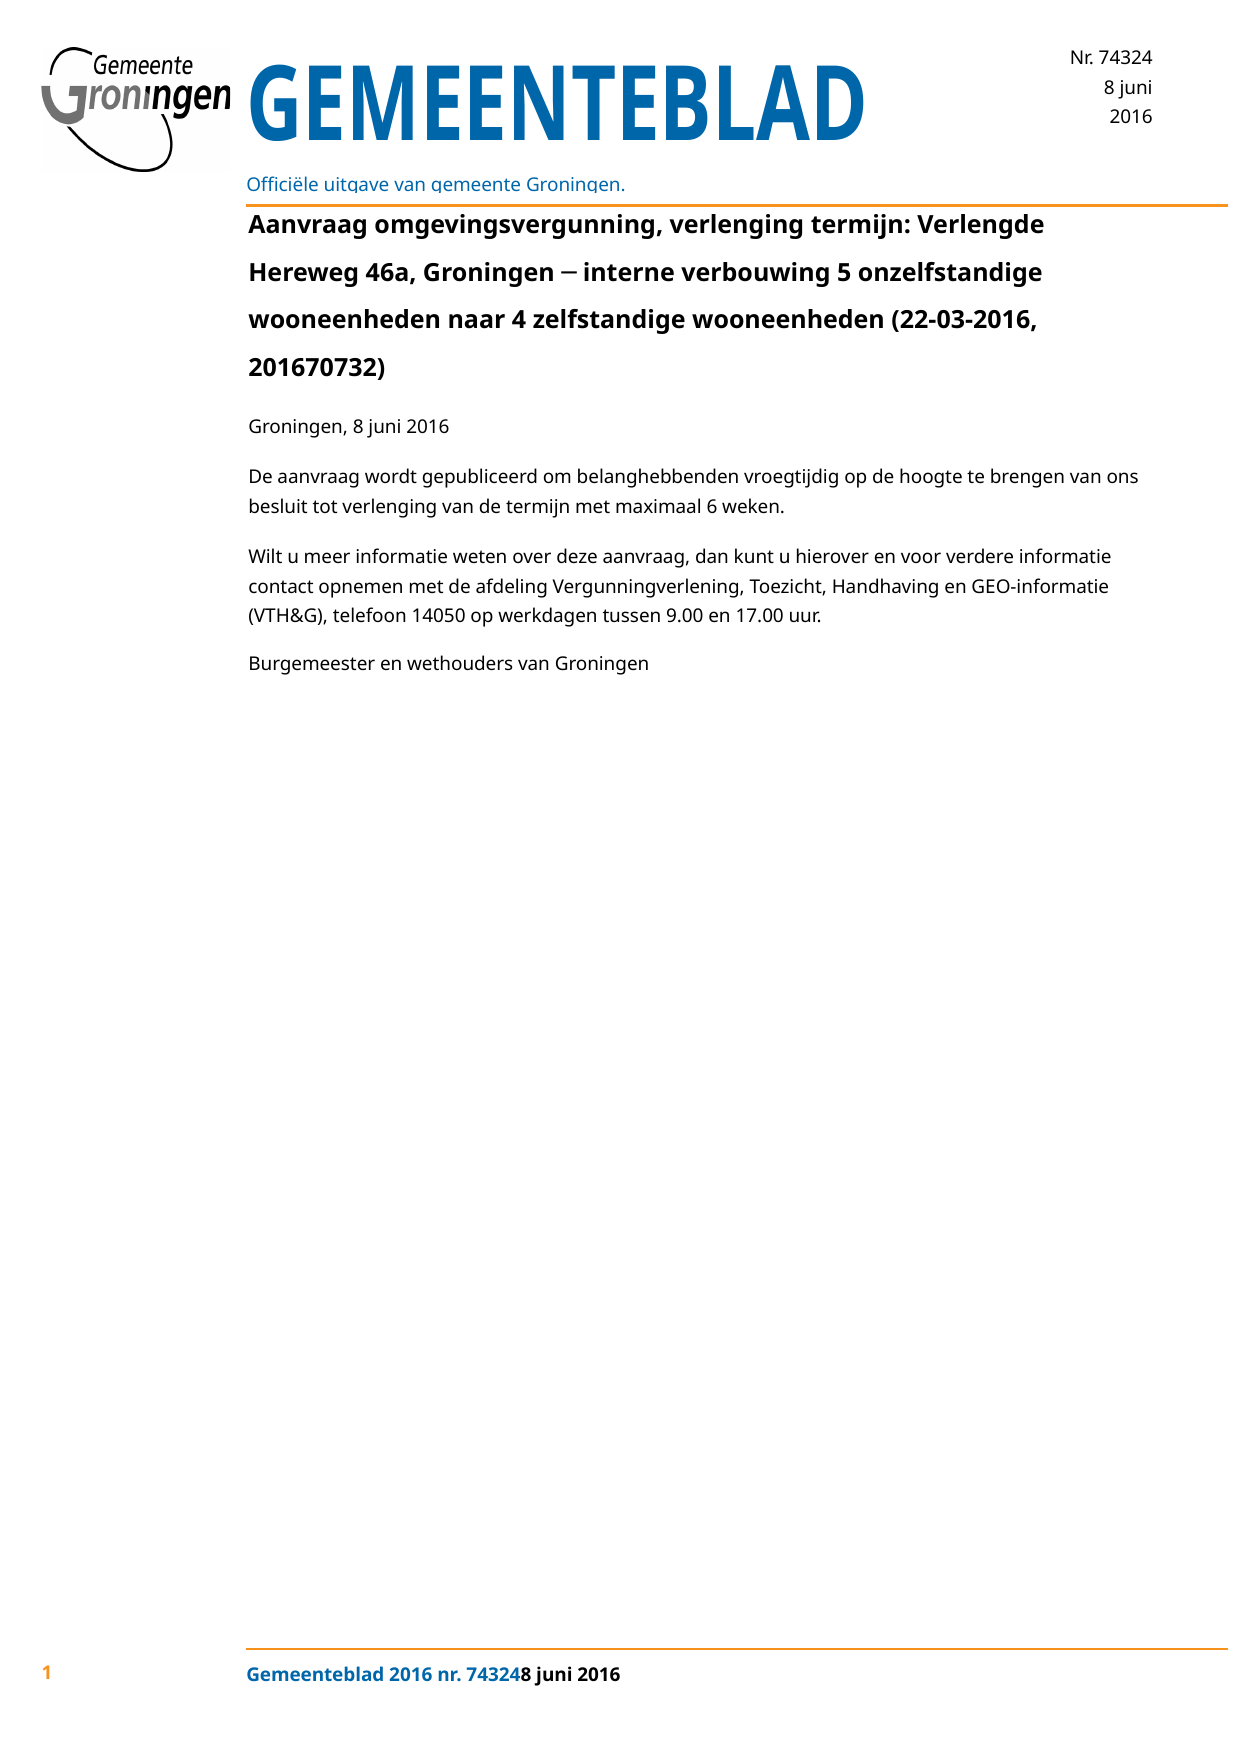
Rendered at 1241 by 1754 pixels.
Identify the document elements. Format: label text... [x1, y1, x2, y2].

text De aanvraag wordt gepubliceerd om belanghebbenden vroegtijdig op de hoogte te brengen van ons besluit tot verlenging van de termijn met maximaal 6 weken. [248, 463, 1152, 519]
picture [41, 47, 231, 172]
text Wilt u meer informatie weten over deze aanvraag, dan kunt u hierover en voor verdere informatie contact opnemen met de afdeling Vergunningverlening, Toezicht, Handhaving en GEO-informatie (VTH&G), telefoon 14050 op werkdagen tussen 9.00 en 17.00 uur. [248, 543, 1152, 628]
text Burgemeester en wethouders van Groningen [248, 651, 1152, 676]
text Groningen, 8 juni 2016 [248, 413, 1152, 439]
text Aanvraag omgevingsvergunning, verlenging termijn: Verlengde Hereweg 46a, Groningen ─ interne verbouwing 5 onzelfstandige wooneenheden naar 4 zelfstandige wooneenheden (22-03-2016, 201670732) [248, 207, 1152, 384]
